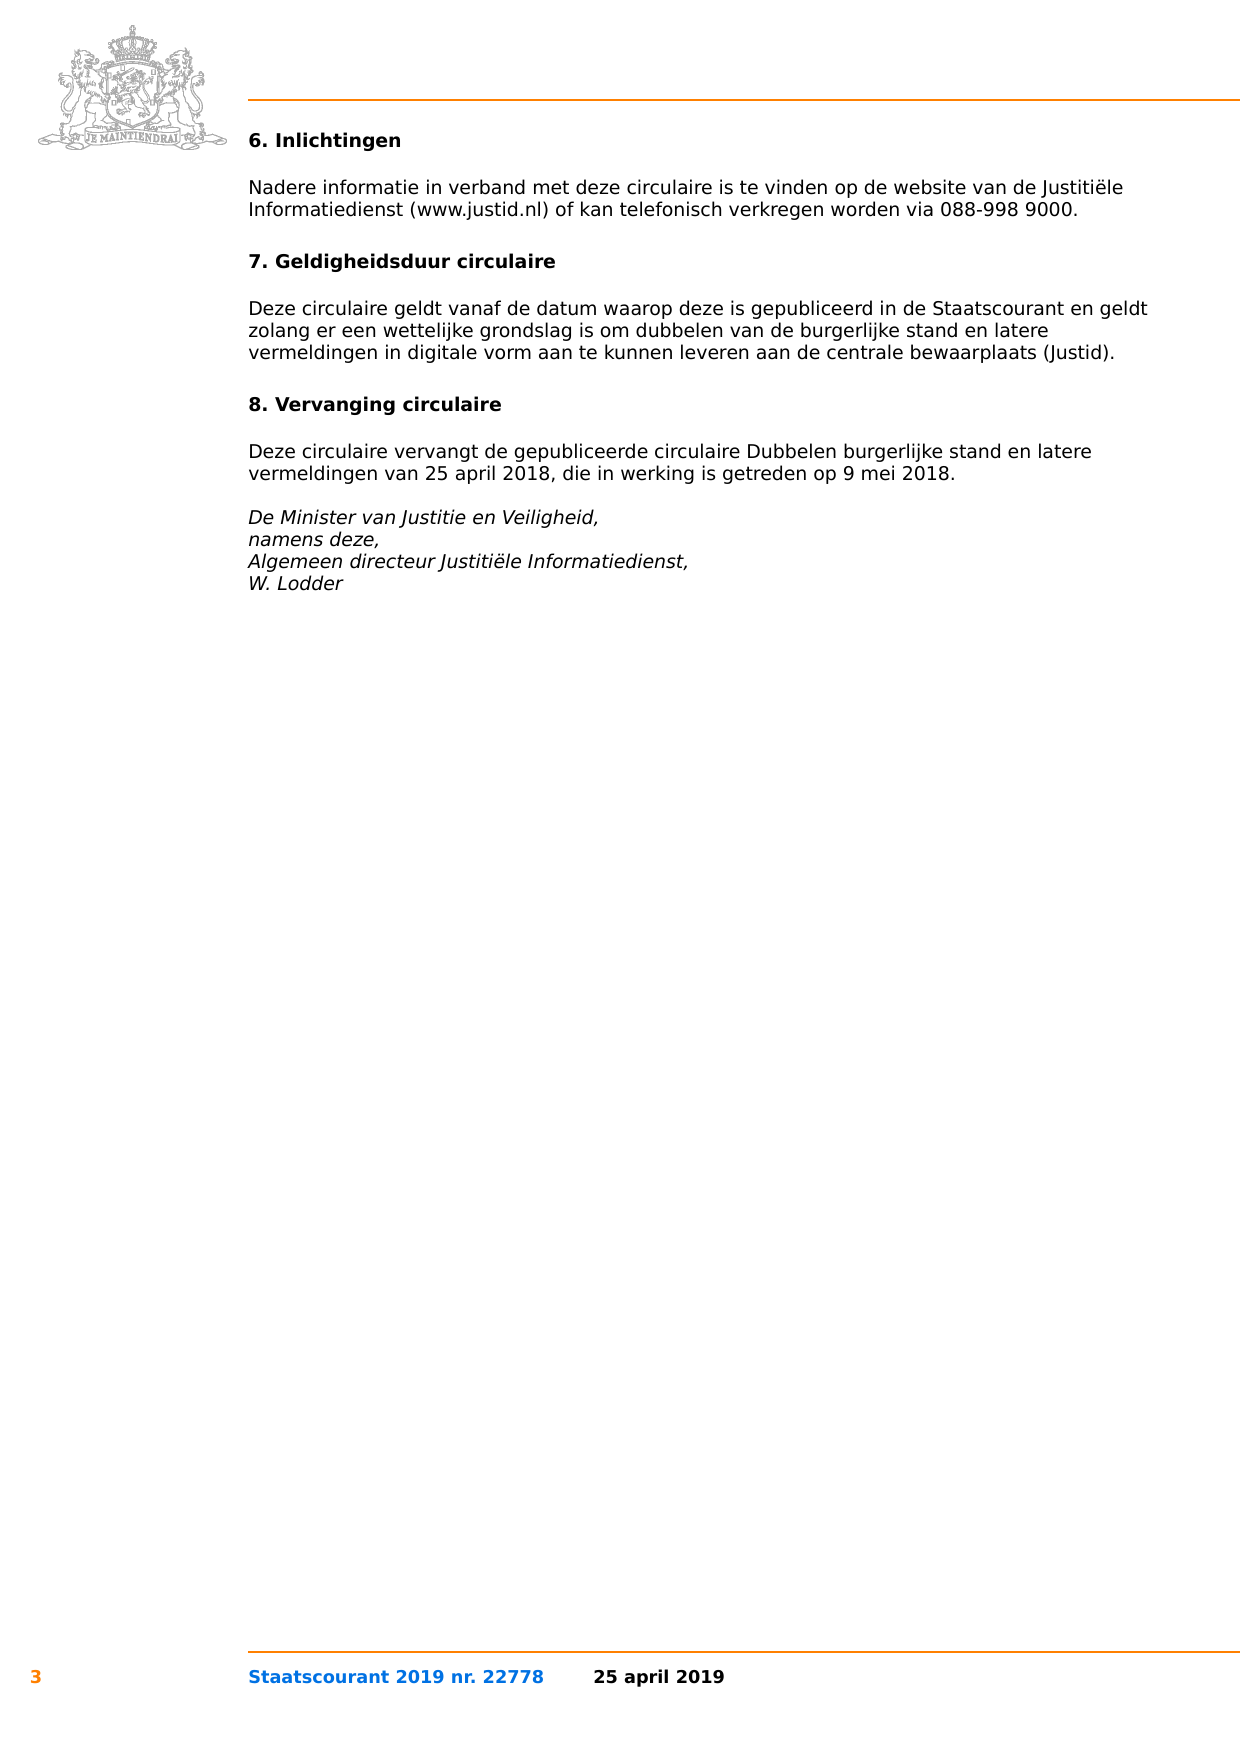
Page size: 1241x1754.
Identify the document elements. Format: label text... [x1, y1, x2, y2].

text Nadere informatie in verband met deze circulaire is te vinden op de website van de Justitiële Informatiedienst (www.justid.nl) of kan telefonisch verkregen worden via 088-998 9000. [248, 177, 1163, 221]
subtitle 6. Inlichtingen [248, 130, 1163, 152]
text De Minister van Justitie en Veiligheid, namens deze, Algemeen directeur Justitiële Informatiedienst, W. Lodder [248, 507, 1163, 594]
text Deze circulaire vervangt de gepubliceerde circulaire Dubbelen burgerlijke stand en latere vermeldingen van 25 april 2018, die in werking is getreden op 9 mei 2018. [248, 441, 1163, 485]
subtitle 8. Vervanging circulaire [248, 394, 1163, 416]
text Deze circulaire geldt vanaf de datum waarop deze is gepubliceerd in de Staatscourant en geldt zolang er een wettelijke grondslag is om dubbelen van de burgerlijke stand en latere vermeldingen in digitale vorm aan te kunnen leveren aan de centrale bewaarplaats (Justid). [248, 298, 1163, 364]
subtitle 7. Geldigheidsduur circulaire [248, 251, 1163, 273]
picture [38, 25, 227, 150]
